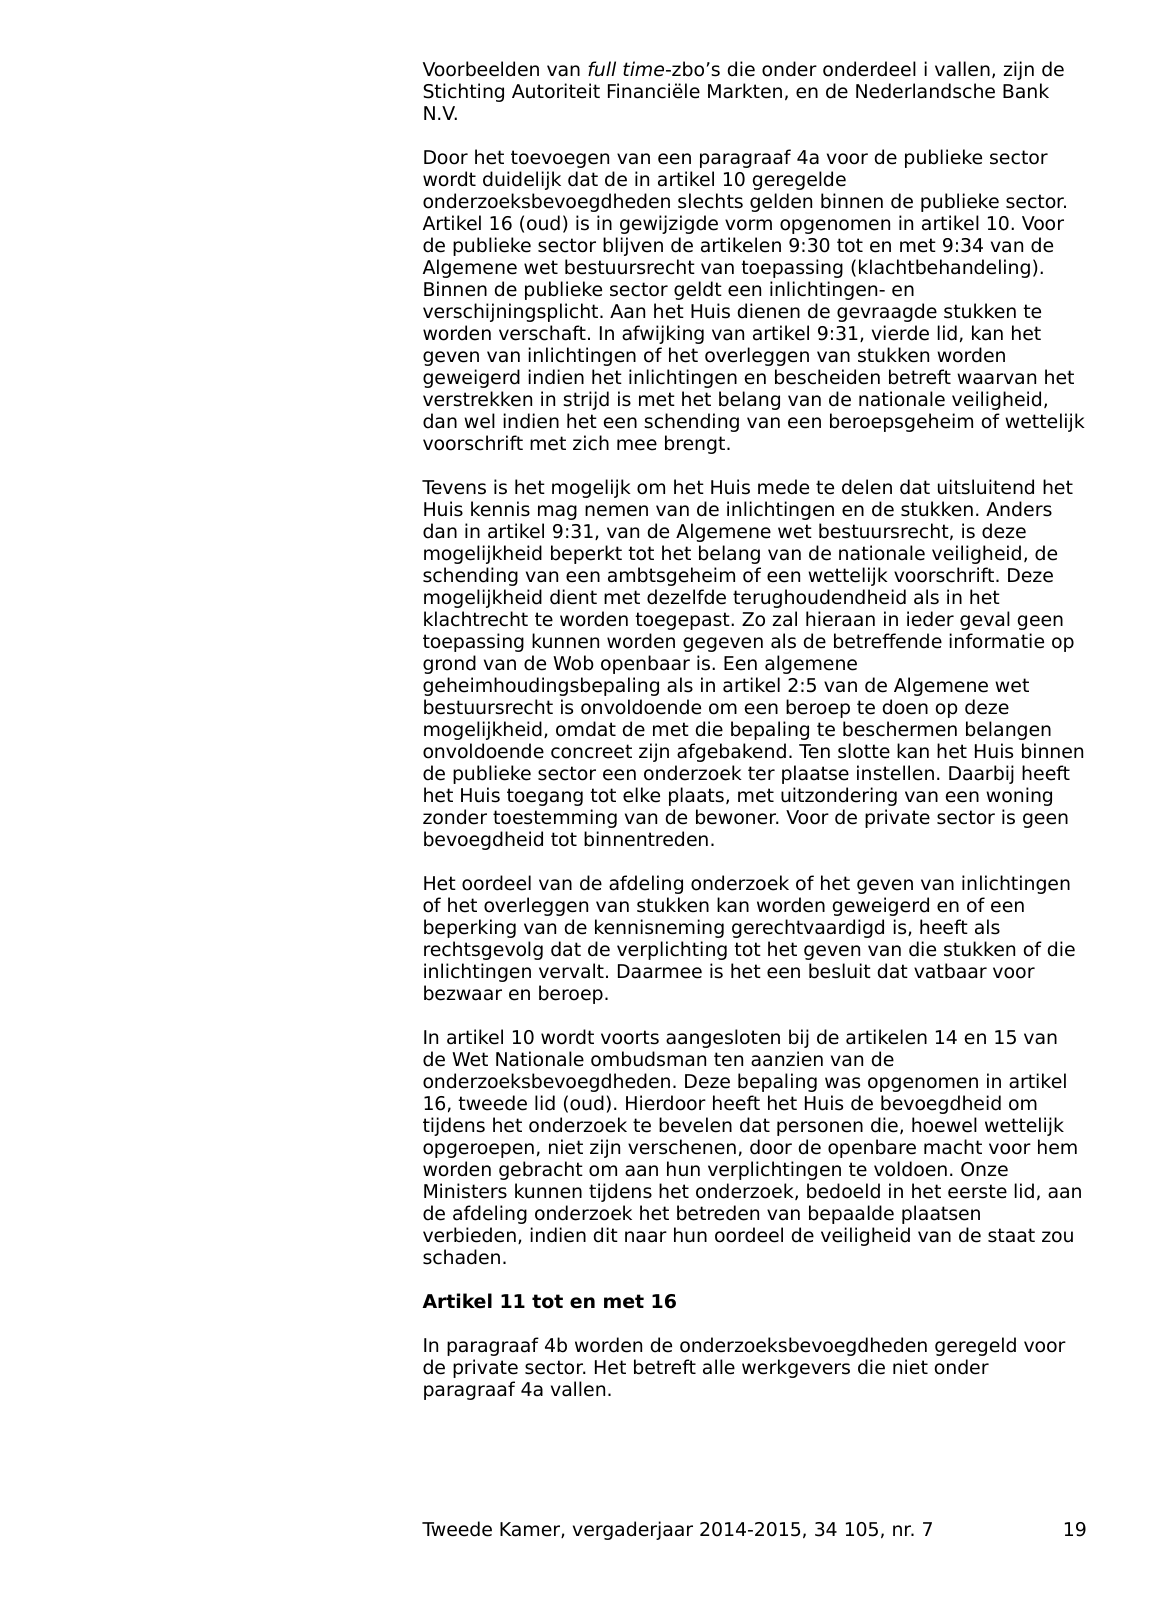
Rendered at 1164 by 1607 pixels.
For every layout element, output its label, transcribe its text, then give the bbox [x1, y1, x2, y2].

text In artikel 10 wordt voorts aangesloten bij de artikelen 14 en 15 van de Wet Nationale ombudsman ten aanzien van de onderzoeksbevoegdheden. Deze bepaling was opgenomen in artikel 16, tweede lid (oud). Hierdoor heeft het Huis de bevoegdheid om tijdens het onderzoek te bevelen dat personen die, hoewel wettelijk opgeroepen, niet zijn verschenen, door de openbare macht voor hem worden gebracht om aan hun verplichtingen te voldoen. Onze Ministers kunnen tijdens het onderzoek, bedoeld in het eerste lid, aan de afdeling onderzoek het betreden van bepaalde plaatsen verbieden, indien dit naar hun oordeel de veiligheid van de staat zou schaden. [422, 1027, 1087, 1269]
text In paragraaf 4b worden de onderzoeksbevoegdheden geregeld voor de private sector. Het betreft alle werkgevers die niet onder paragraaf 4a vallen. [422, 1335, 1087, 1401]
text Tevens is het mogelijk om het Huis mede te delen dat uitsluitend het Huis kennis mag nemen van de inlichtingen en de stukken. Anders dan in artikel 9:31, van de Algemene wet bestuursrecht, is deze mogelijkheid beperkt tot het belang van de nationale veiligheid, de schending van een ambtsgeheim of een wettelijk voorschrift. Deze mogelijkheid dient met dezelfde terughoudendheid als in het klachtrecht te worden toegepast. Zo zal hieraan in ieder geval geen toepassing kunnen worden gegeven als de betreffende informatie op grond van de Wob openbaar is. Een algemene geheimhoudingsbepaling als in artikel 2:5 van de Algemene wet bestuursrecht is onvoldoende om een beroep te doen op deze mogelijkheid, omdat de met die bepaling te beschermen belangen onvoldoende concreet zijn afgebakend. Ten slotte kan het Huis binnen de publieke sector een onderzoek ter plaatse instellen. Daarbij heeft het Huis toegang tot elke plaats, met uitzondering van een woning zonder toestemming van de bewoner. Voor de private sector is geen bevoegdheid tot binnentreden. [422, 477, 1087, 851]
subtitle Artikel 11 tot en met 16 [422, 1291, 1087, 1313]
text Door het toevoegen van een paragraaf 4a voor de publieke sector wordt duidelijk dat de in artikel 10 geregelde onderzoeksbevoegdheden slechts gelden binnen de publieke sector. Artikel 16 (oud) is in gewijzigde vorm opgenomen in artikel 10. Voor de publieke sector blijven de artikelen 9:30 tot en met 9:34 van de Algemene wet bestuursrecht van toepassing (klachtbehandeling). Binnen de publieke sector geldt een inlichtingen- en verschijningsplicht. Aan het Huis dienen de gevraagde stukken te worden verschaft. In afwijking van artikel 9:31, vierde lid, kan het geven van inlichtingen of het overleggen van stukken worden geweigerd indien het inlichtingen en bescheiden betreft waarvan het verstrekken in strijd is met het belang van de nationale veiligheid, dan wel indien het een schending van een beroepsgeheim of wettelijk voorschrift met zich mee brengt. [422, 147, 1087, 455]
text Voorbeelden van full time-zbo’s die onder onderdeel i vallen, zijn de Stichting Autoriteit Financiële Markten, en de Nederlandsche Bank N.V. [422, 59, 1087, 125]
text Het oordeel van de afdeling onderzoek of het geven van inlichtingen of het overleggen van stukken kan worden geweigerd en of een beperking van de kennisneming gerechtvaardigd is, heeft als rechtsgevolg dat de verplichting tot het geven van die stukken of die inlichtingen vervalt. Daarmee is het een besluit dat vatbaar voor bezwaar en beroep. [422, 873, 1087, 1005]
